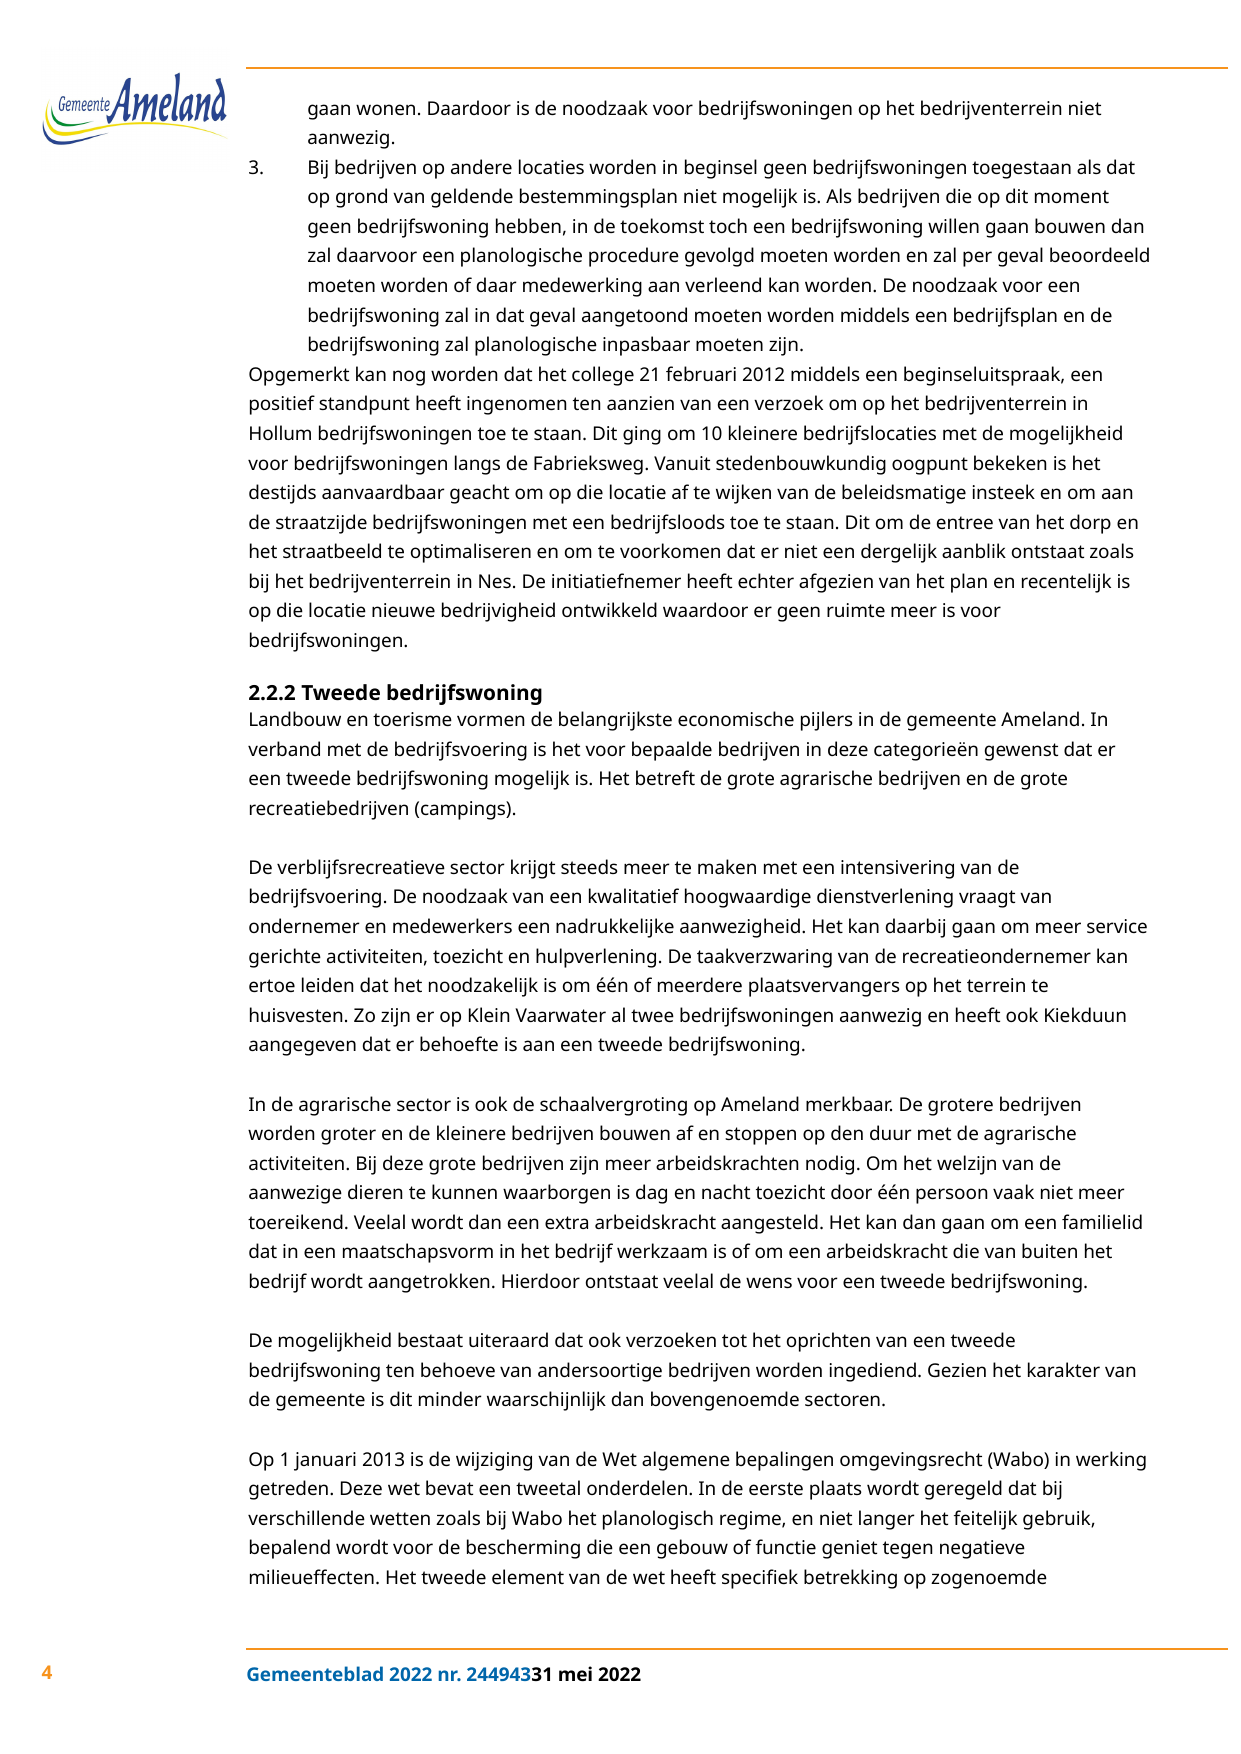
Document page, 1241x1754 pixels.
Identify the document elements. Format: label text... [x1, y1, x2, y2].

text Op 1 januari 2013 is de wijziging van de Wet algemene bepalingen omgevingsrecht (Wabo) in werking getreden. Deze wet bevat een tweetal onderdelen. In de eerste plaats wordt geregeld dat bij verschillende wetten zoals bij Wabo het planologisch regime, en niet langer het feitelijk gebruik, bepalend wordt voor de bescherming die een gebouw of functie geniet tegen negatieve milieueffecten. Het tweede element van de wet heeft specifiek betrekking op zogenoemde [248, 1446, 1152, 1590]
text De verblijfsrecreatieve sector krijgt steeds meer te maken met een intensivering van de bedrijfsvoering. De noodzaak van een kwalitatief hoogwaardige dienstverlening vraagt van ondernemer en medewerkers een nadrukkelijke aanwezigheid. Het kan daarbij gaan om meer service gerichte activiteiten, toezicht en hulpverlening. De taakverzwaring van de recreatieondernemer kan ertoe leiden dat het noodzakelijk is om één of meerdere plaatsvervangers op het terrein te huisvesten. Zo zijn er op Klein Vaarwater al twee bedrijfswoningen aanwezig en heeft ook Kiekduun aangegeven dat er behoefte is aan een tweede bedrijfswoning. [248, 854, 1152, 1057]
text In de agrarische sector is ook de schaalvergroting op Ameland merkbaar. De grotere bedrijven worden groter en de kleinere bedrijven bouwen af en stoppen op den duur met de agrarische activiteiten. Bij deze grote bedrijven zijn meer arbeidskrachten nodig. Om het welzijn van de aanwezige dieren te kunnen waarborgen is dag en nacht toezicht door één persoon vaak niet meer toereikend. Veelal wordt dan een extra arbeidskracht aangesteld. Het kan dan gaan om een familielid dat in een maatschapsvorm in het bedrijf werkzaam is of om een arbeidskracht die van buiten het bedrijf wordt aangetrokken. Hierdoor ontstaat veelal de wens voor een tweede bedrijfswoning. [248, 1091, 1152, 1294]
text De mogelijkheid bestaat uiteraard dat ook verzoeken tot het oprichten van een tweede bedrijfswoning ten behoeve van andersoortige bedrijven worden ingediend. Gezien het karakter van de gemeente is dit minder waarschijnlijk dan bovengenoemde sectoren. [248, 1327, 1152, 1412]
text Opgemerkt kan nog worden dat het college 21 februari 2012 middels een beginseluitspraak, een positief standpunt heeft ingenomen ten aanzien van een verzoek om op het bedrijventerrein in Hollum bedrijfswoningen toe te staan. Dit ging om 10 kleinere bedrijfslocaties met de mogelijkheid voor bedrijfswoningen langs de Fabrieksweg. Vanuit stedenbouwkundig oogpunt bekeken is het destijds aanvaardbaar geacht om op die locatie af te wijken van de beleidsmatige insteek en om aan de straatzijde bedrijfswoningen met een bedrijfsloods toe te staan. Dit om de entree van het dorp en het straatbeeld te optimaliseren en om te voorkomen dat er niet een dergelijk aanblik ontstaat zoals bij het bedrijventerrein in Nes. De initiatiefnemer heeft echter afgezien van het plan en recentelijk is op die locatie nieuwe bedrijvigheid ontwikkeld waardoor er geen ruimte meer is voor bedrijfswoningen. [248, 361, 1152, 653]
list Bij bedrijven op andere locaties worden in beginsel geen bedrijfswoningen toegestaan als dat op grond van geldende bestemmingsplan niet mogelijk is. Als bedrijven die op dit moment geen bedrijfswoning hebben, in de toekomst toch een bedrijfswoning willen gaan bouwen dan zal daarvoor een planologische procedure gevolgd moeten worden en zal per geval beoordeeld moeten worden of daar medewerking aan verleend kan worden. De noodzaak voor een bedrijfswoning zal in dat geval aangetoond moeten worden middels een bedrijfsplan en de bedrijfswoning zal planologische inpasbaar moeten zijn. [248, 154, 1152, 357]
text 2.2.2 Tweede bedrijfswoning [248, 678, 1152, 706]
list gaan wonen. Daardoor is de noodzaak voor bedrijfswoningen op het bedrijventerrein niet aanwezig. [248, 95, 1152, 150]
picture [41, 47, 231, 172]
text Landbouw en toerisme vormen de belangrijkste economische pijlers in de gemeente Ameland. In verband met de bedrijfsvoering is het voor bepaalde bedrijven in deze categorieën gewenst dat er een tweede bedrijfswoning mogelijk is. Het betreft de grote agrarische bedrijven en de grote recreatiebedrijven (campings). [248, 706, 1152, 821]
